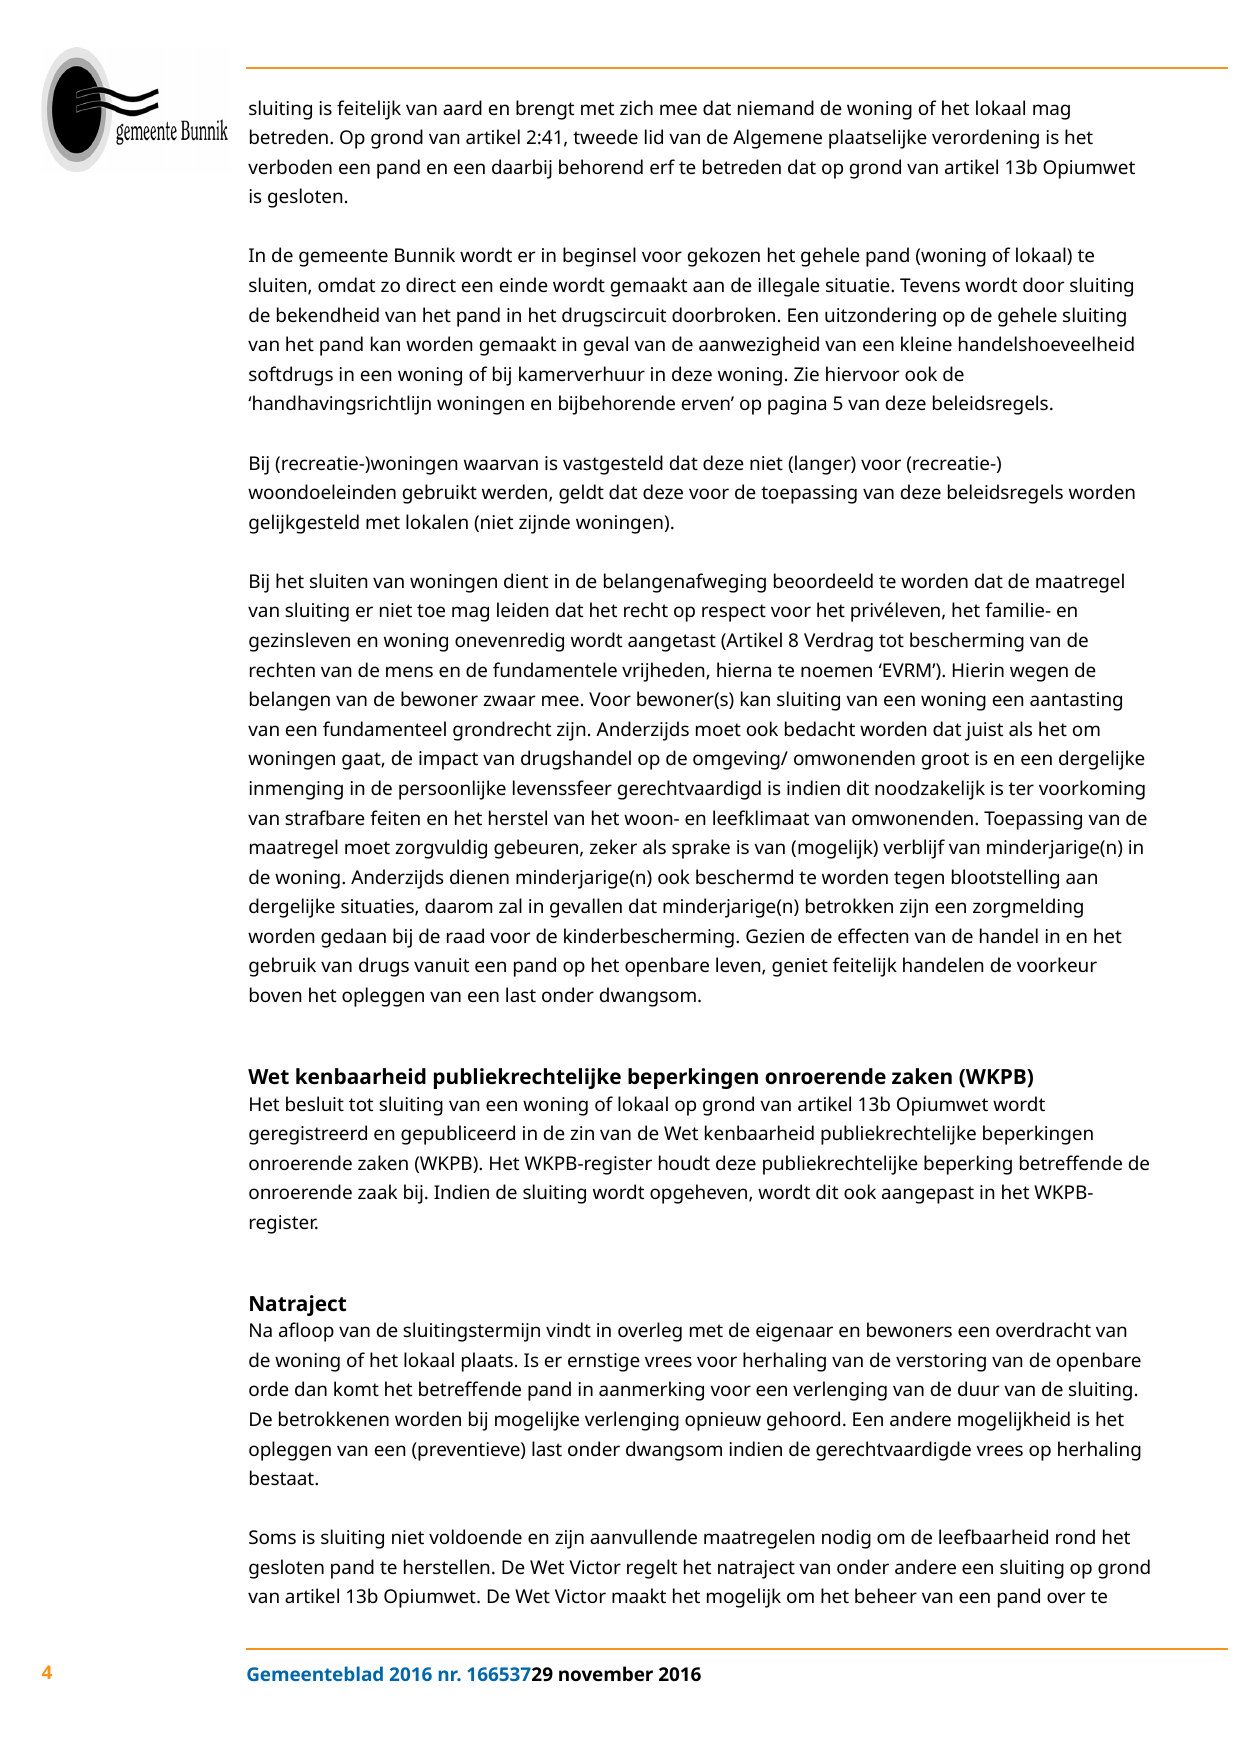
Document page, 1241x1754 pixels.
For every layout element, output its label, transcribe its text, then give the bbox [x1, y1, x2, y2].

text Bij (recreatie-)woningen waarvan is vastgesteld dat deze niet (langer) voor (recreatie-) woondoeleinden gebruikt werden, geldt dat deze voor de toepassing van deze beleidsregels worden gelijkgesteld met lokalen (niet zijnde woningen). [248, 450, 1152, 535]
text Na afloop van de sluitingstermijn vindt in overleg met de eigenaar en bewoners een overdracht van de woning of het lokaal plaats. Is er ernstige vrees voor herhaling van de verstoring van de openbare orde dan komt het betreffende pand in aanmerking voor een verlenging van de duur van de sluiting. De betrokkenen worden bij mogelijke verlenging opnieuw gehoord. Een andere mogelijkheid is het opleggen van een (preventieve) last onder dwangsom indien de gerechtvaardigde vrees op herhaling bestaat. [248, 1317, 1152, 1491]
text sluiting is feitelijk van aard en brengt met zich mee dat niemand de woning of het lokaal mag betreden. Op grond van artikel 2:41, tweede lid van de Algemene plaatselijke verordening is het verboden een pand en een daarbij behorend erf te betreden dat op grond van artikel 13b Opiumwet is gesloten. [248, 95, 1152, 209]
text In de gemeente Bunnik wordt er in beginsel voor gekozen het gehele pand (woning of lokaal) te sluiten, omdat zo direct een einde wordt gemaakt aan de illegale situatie. Tevens wordt door sluiting de bekendheid van het pand in het drugscircuit doorbroken. Een uitzondering op de gehele sluiting van het pand kan worden gemaakt in geval van de aanwezigheid van een kleine handelshoeveelheid softdrugs in een woning of bij kamerverhuur in deze woning. Zie hiervoor ook de ‘handhavingsrichtlijn woningen en bijbehorende erven’ op pagina 5 van deze beleidsregels. [248, 243, 1152, 416]
text Wet kenbaarheid publiekrechtelijke beperkingen onroerende zaken (WKPB) [248, 1062, 1152, 1091]
picture [41, 47, 231, 172]
text Bij het sluiten van woningen dient in de belangenafweging beoordeeld te worden dat de maatregel van sluiting er niet toe mag leiden dat het recht op respect voor het privéleven, het familie- en gezinsleven en woning onevenredig wordt aangetast (Artikel 8 Verdrag tot bescherming van de rechten van de mens en de fundamentele vrijheden, hierna te noemen ‘EVRM’). Hierin wegen de belangen van de bewoner zwaar mee. Voor bewoner(s) kan sluiting van een woning een aantasting van een fundamenteel grondrecht zijn. Anderzijds moet ook bedacht worden dat juist als het om woningen gaat, de impact van drugshandel op de omgeving/ omwonenden groot is en een dergelijke inmenging in de persoonlijke levenssfeer gerechtvaardigd is indien dit noodzakelijk is ter voorkoming van strafbare feiten en het herstel van het woon- en leefklimaat van omwonenden. Toepassing van de maatregel moet zorgvuldig gebeuren, zeker als sprake is van (mogelijk) verblijf van minderjarige(n) in de woning. Anderzijds dienen minderjarige(n) ook beschermd te worden tegen blootstelling aan dergelijke situaties, daarom zal in gevallen dat minderjarige(n) betrokken zijn een zorgmelding worden gedaan bij de raad voor de kinderbescherming. Gezien de effecten van de handel in en het gebruik van drugs vanuit een pand op het openbare leven, geniet feitelijk handelen de voorkeur boven het opleggen van een last onder dwangsom. [248, 568, 1152, 1008]
text Soms is sluiting niet voldoende en zijn aanvullende maatregelen nodig om de leefbaarheid rond het gesloten pand te herstellen. De Wet Victor regelt het natraject van onder andere een sluiting op grond van artikel 13b Opiumwet. De Wet Victor maakt het mogelijk om het beheer van een pand over te [248, 1524, 1152, 1609]
text Natraject [248, 1289, 1152, 1317]
text Het besluit tot sluiting van een woning of lokaal op grond van artikel 13b Opiumwet wordt geregistreerd en gepubliceerd in de zin van de Wet kenbaarheid publiekrechtelijke beperkingen onroerende zaken (WKPB). Het WKPB-register houdt deze publiekrechtelijke beperking betreffende de onroerende zaak bij. Indien de sluiting wordt opgeheven, wordt dit ook aangepast in het WKPB-register. [248, 1091, 1152, 1235]
